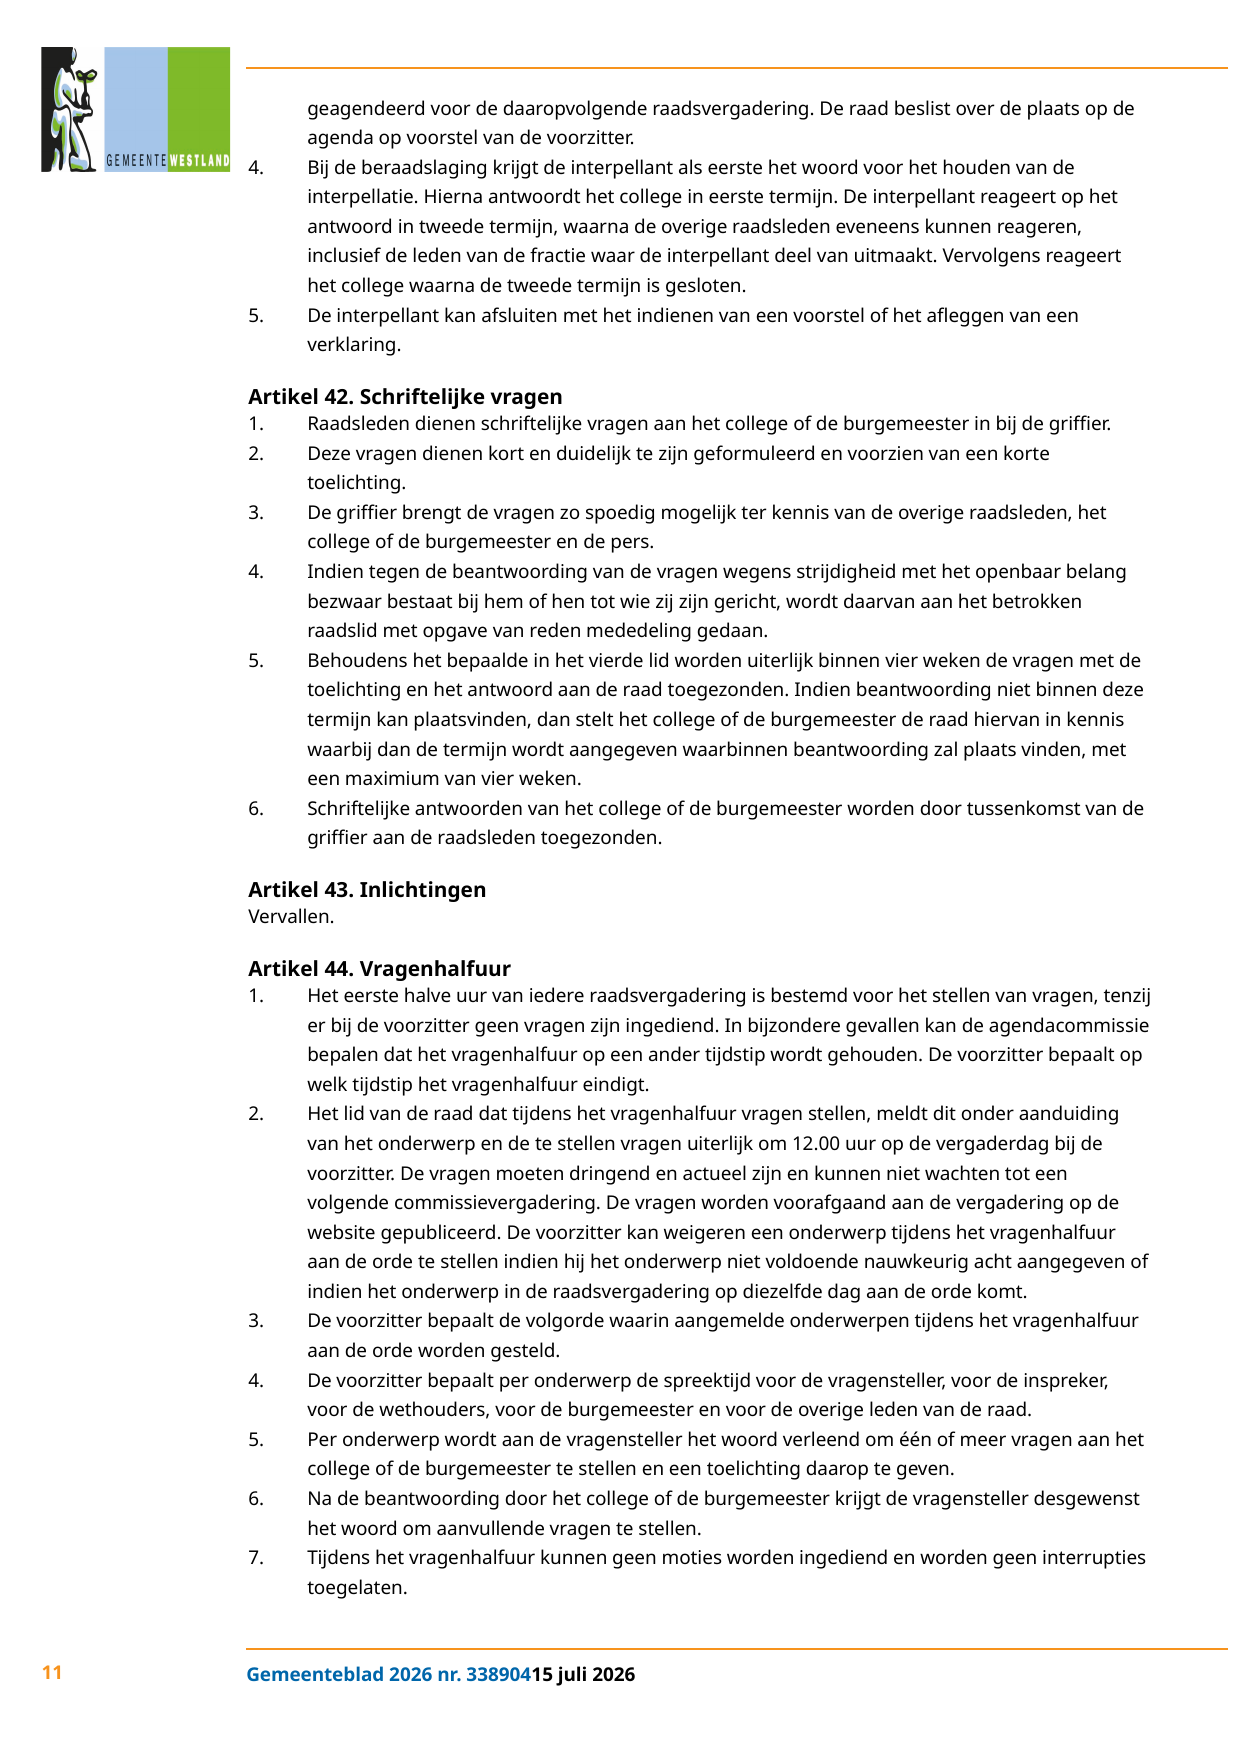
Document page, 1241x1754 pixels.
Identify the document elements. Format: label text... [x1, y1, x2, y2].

list Deze vragen dienen kort en duidelijk te zijn geformuleerd en voorzien van een korte toelichting. [248, 440, 1152, 495]
list Het lid van de raad dat tijdens het vragenhalfuur vragen stellen, meldt dit onder aanduiding van het onderwerp en de te stellen vragen uiterlijk om 12.00 uur op de vergaderdag bij de voorzitter. De vragen moeten dringend en actueel zijn en kunnen niet wachten tot een volgende commissievergadering. De vragen worden voorafgaand aan de vergadering op de website gepubliceerd. De voorzitter kan weigeren een onderwerp tijdens het vragenhalfuur aan de orde te stellen indien hij het onderwerp niet voldoende nauwkeurig acht aangegeven of indien het onderwerp in de raadsvergadering op diezelfde dag aan de orde komt. [248, 1101, 1152, 1304]
list Tijdens het vragenhalfuur kunnen geen moties worden ingediend en worden geen interrupties toegelaten. [248, 1544, 1152, 1599]
list De voorzitter bepaalt per onderwerp de spreektijd voor de vragensteller, voor de inspreker, voor de wethouders, voor de burgemeester en voor de overige leden van de raad. [248, 1367, 1152, 1422]
list geagendeerd voor de daaropvolgende raadsvergadering. De raad beslist over de plaats op de agenda op voorstel van de voorzitter. [248, 95, 1152, 150]
list Bij de beraadslaging krijgt de interpellant als eerste het woord voor het houden van de interpellatie. Hierna antwoordt het college in eerste termijn. De interpellant reageert op het antwoord in tweede termijn, waarna de overige raadsleden eveneens kunnen reageren, inclusief de leden van de fractie waar de interpellant deel van uitmaakt. Vervolgens reageert het college waarna de tweede termijn is gesloten. [248, 154, 1152, 298]
list Indien tegen de beantwoording van de vragen wegens strijdigheid met het openbaar belang bezwaar bestaat bij hem of hen tot wie zij zijn gericht, wordt daarvan aan het betrokken raadslid met opgave van reden mededeling gedaan. [248, 558, 1152, 643]
list De griffier brengt de vragen zo spoedig mogelijk ter kennis van de overige raadsleden, het college of de burgemeester en de pers. [248, 499, 1152, 554]
text Artikel 42. Schriftelijke vragen [248, 382, 1152, 410]
list De voorzitter bepaalt de volgorde waarin aangemelde onderwerpen tijdens het vragenhalfuur aan de orde worden gesteld. [248, 1308, 1152, 1363]
text Vervallen. [248, 903, 1152, 929]
list Behoudens het bepaalde in het vierde lid worden uiterlijk binnen vier weken de vragen met de toelichting en het antwoord aan de raad toegezonden. Indien beantwoording niet binnen deze termijn kan plaatsvinden, dan stelt het college of de burgemeester de raad hiervan in kennis waarbij dan de termijn wordt aangegeven waarbinnen beantwoording zal plaats vinden, met een maximium van vier weken. [248, 647, 1152, 791]
list Na de beantwoording door het college of de burgemeester krijgt de vragensteller desgewenst het woord om aanvullende vragen te stellen. [248, 1485, 1152, 1540]
list Raadsleden dienen schriftelijke vragen aan het college of de burgemeester in bij de griffier. [248, 410, 1152, 436]
list Per onderwerp wordt aan de vragensteller het woord verleend om één of meer vragen aan het college of de burgemeester te stellen en een toelichting daarop te geven. [248, 1426, 1152, 1481]
list Schriftelijke antwoorden van het college of de burgemeester worden door tussenkomst van de griffier aan de raadsleden toegezonden. [248, 795, 1152, 850]
text Artikel 43. Inlichtingen [248, 875, 1152, 903]
text Artikel 44. Vragenhalfuur [248, 954, 1152, 982]
list De interpellant kan afsluiten met het indienen van een voorstel of het afleggen van een verklaring. [248, 302, 1152, 357]
list Het eerste halve uur van iedere raadsvergadering is bestemd voor het stellen van vragen, tenzij er bij de voorzitter geen vragen zijn ingediend. In bijzondere gevallen kan de agendacommissie bepalen dat het vragenhalfuur op een ander tijdstip wordt gehouden. De voorzitter bepaalt op welk tijdstip het vragenhalfuur eindigt. [248, 982, 1152, 1097]
picture [41, 47, 231, 172]
